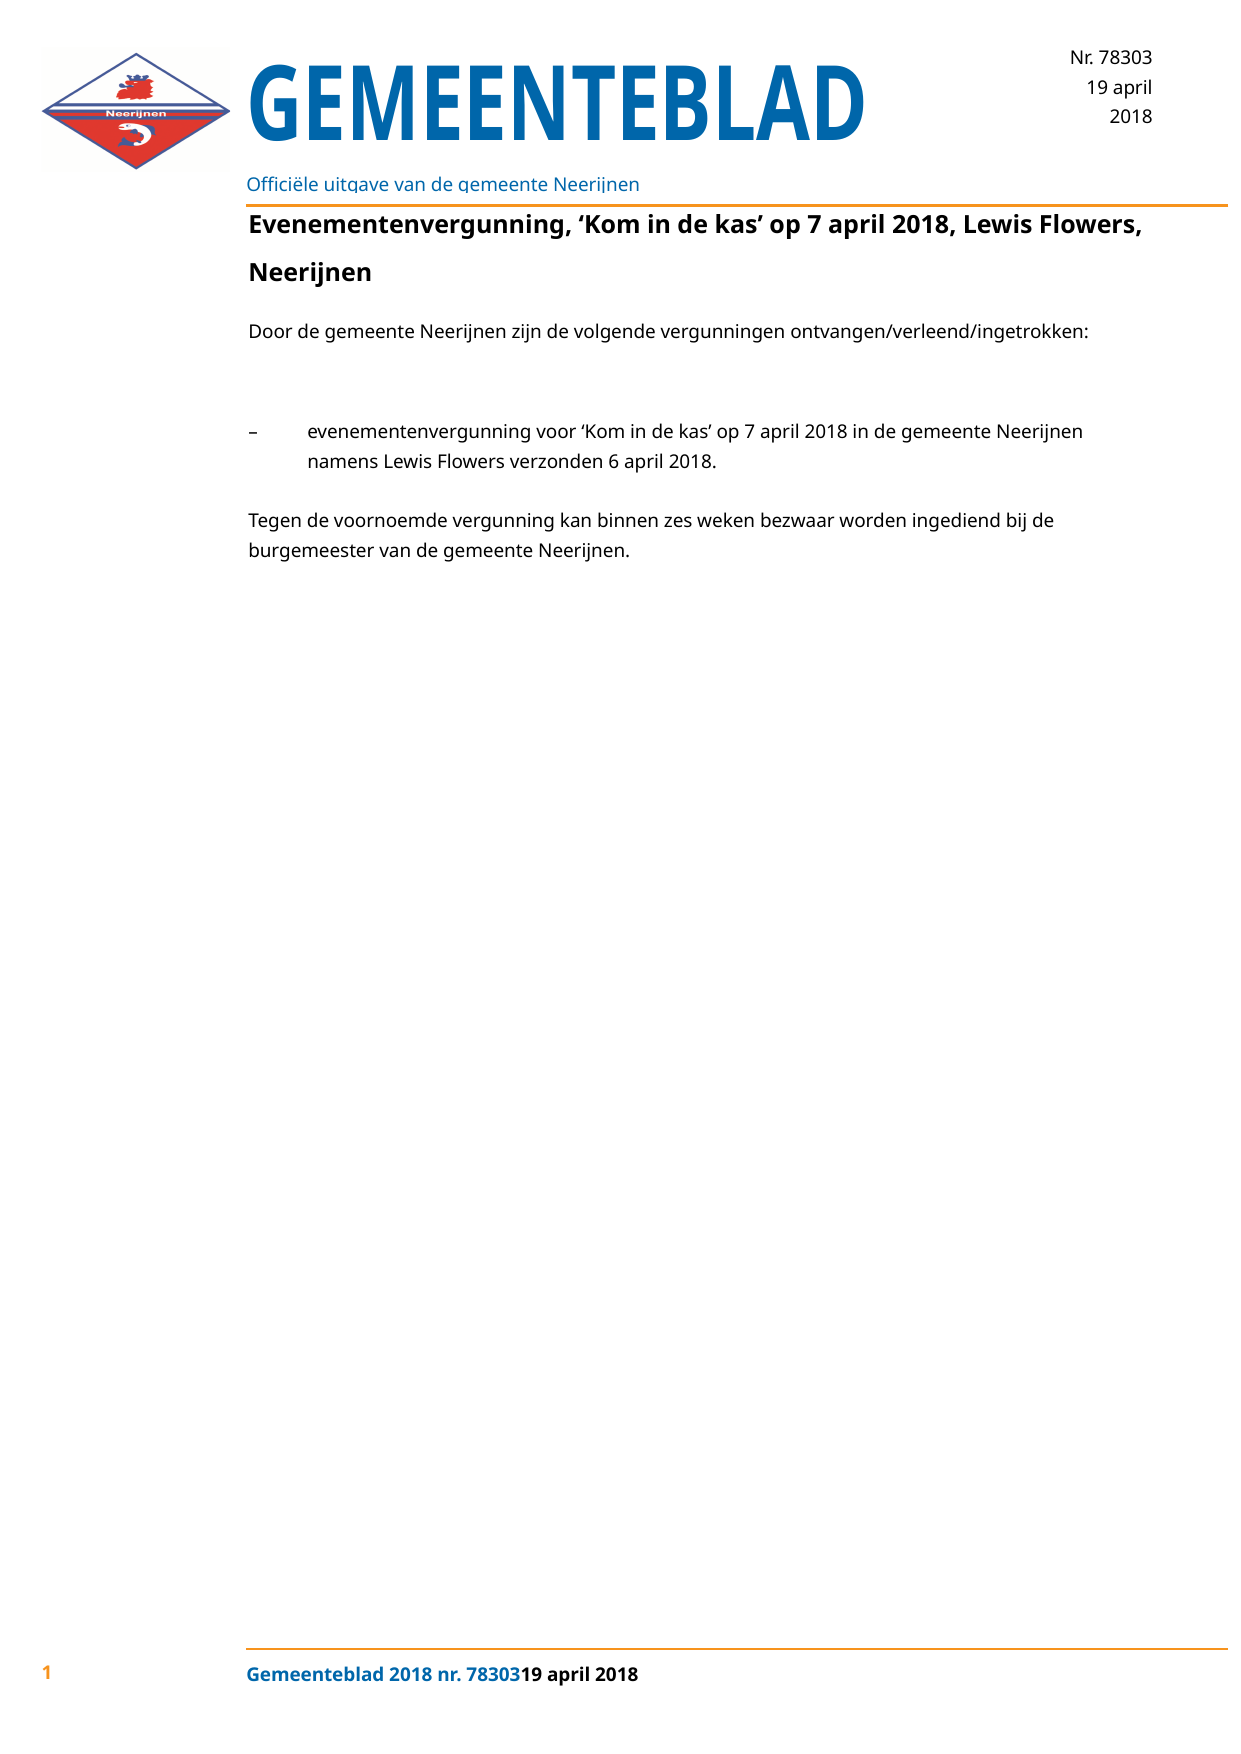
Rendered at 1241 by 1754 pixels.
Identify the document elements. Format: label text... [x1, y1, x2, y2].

text Evenementenvergunning, ‘Kom in de kas’ op 7 april 2018, Lewis Flowers, Neerijnen [248, 207, 1152, 288]
text Tegen de voornoemde vergunning kan binnen zes weken bezwaar worden ingediend bij de burgemeester van de gemeente Neerijnen. [248, 507, 1152, 563]
picture [41, 47, 231, 172]
list evenementenvergunning voor ‘Kom in de kas’ op 7 april 2018 in de gemeente Neerijnen namens Lewis Flowers verzonden 6 april 2018. [248, 419, 1152, 474]
text Door de gemeente Neerijnen zijn de volgende vergunningen ontvangen/verleend/ingetrokken: [248, 318, 1152, 344]
